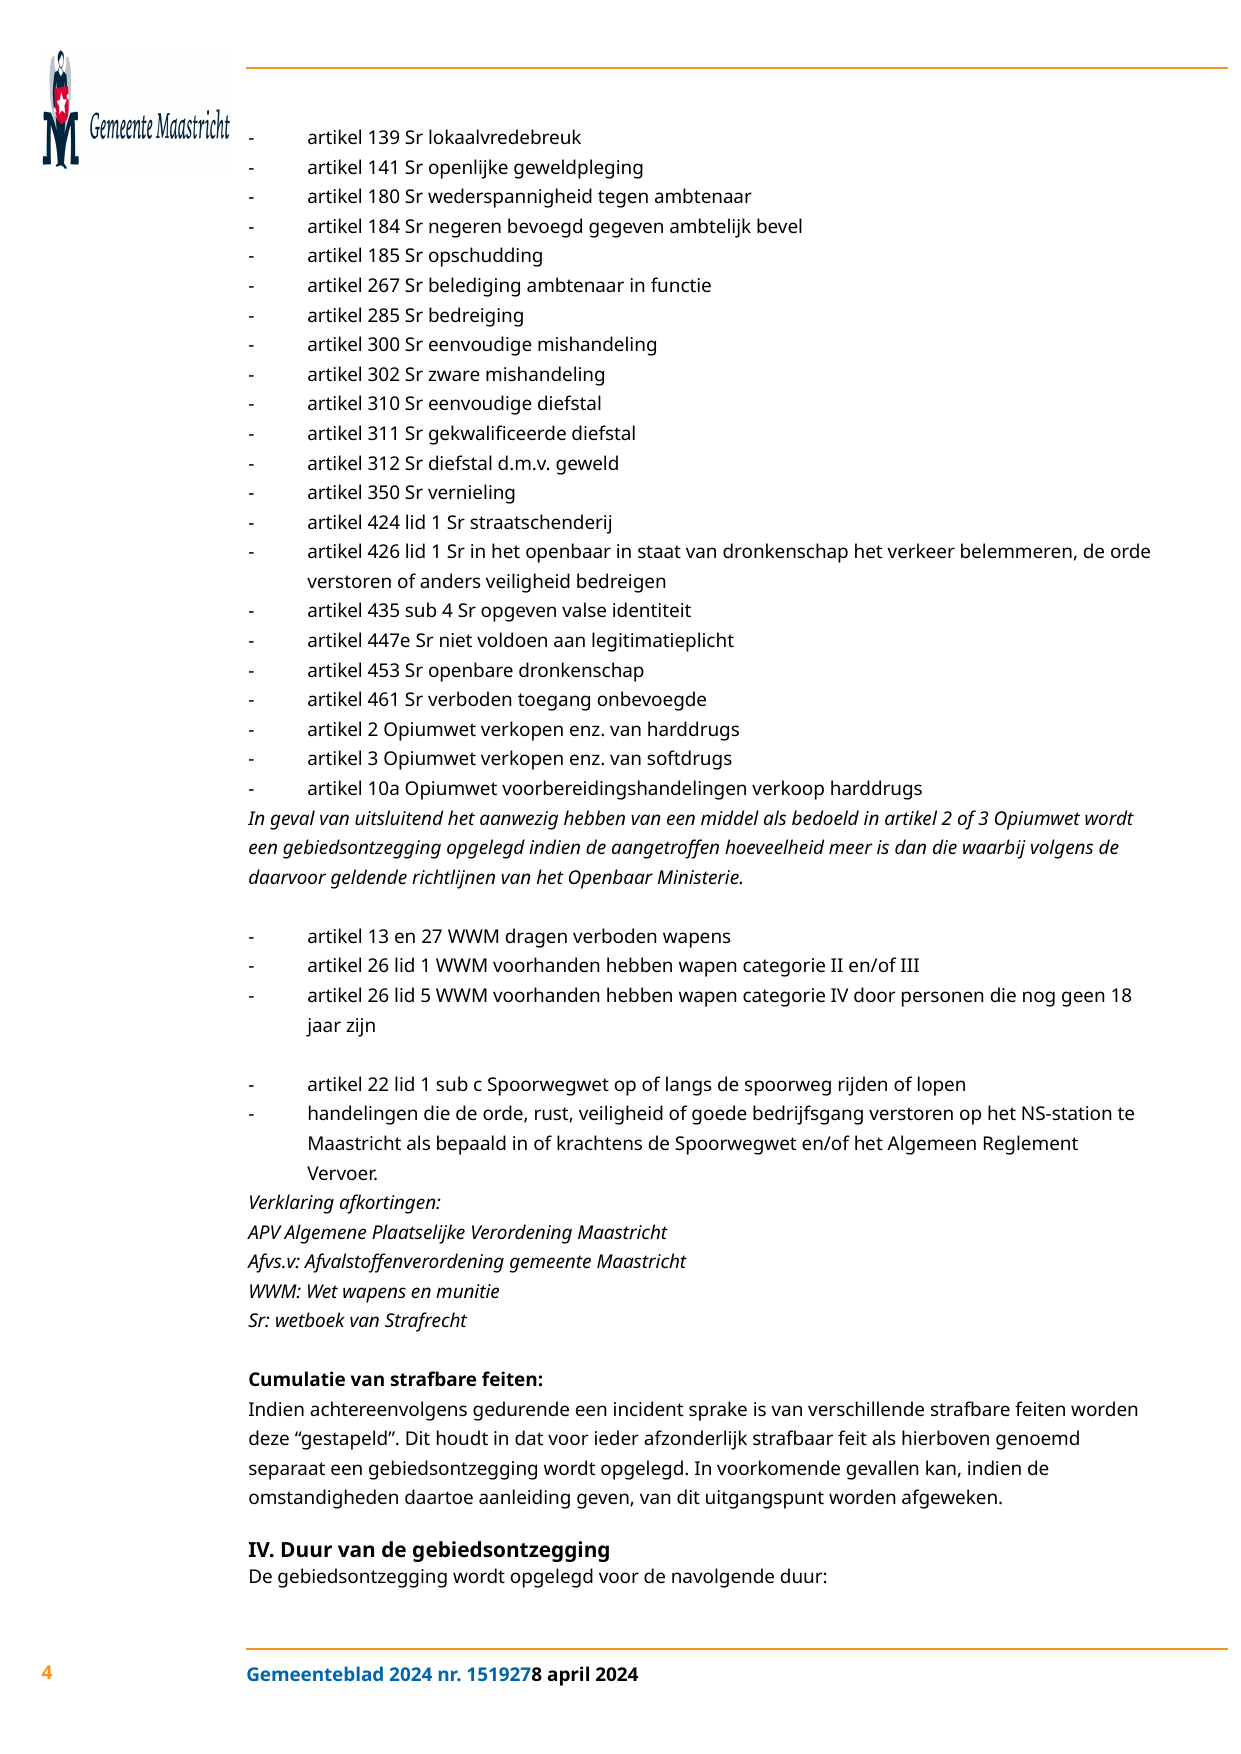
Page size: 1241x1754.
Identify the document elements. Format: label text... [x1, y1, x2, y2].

picture [41, 47, 231, 172]
text IV. Duur van de gebiedsontzegging [248, 1535, 1152, 1563]
text Indien achtereenvolgens gedurende een incident sprake is van verschillende strafbare feiten worden deze “gestapeld”. Dit houdt in dat voor ieder afzonderlijk strafbaar feit als hierboven genoemd separaat een gebiedsontzegging wordt opgelegd. In voorkomende gevallen kan, indien de omstandigheden daartoe aanleiding geven, van dit uitgangspunt worden afgeweken. [248, 1396, 1152, 1510]
table_header artikel 139 Sr lokaalvredebreuk artikel 141 Sr openlijke geweldpleging artikel 180 Sr wederspannigheid tegen ambtenaar artikel 184 Sr negeren bevoegd gegeven ambtelijk bevel artikel 185 Sr opschudding artikel 267 Sr belediging ambtenaar in functie artikel 285 Sr bedreiging artikel 300 Sr eenvoudige mishandeling artikel 302 Sr zware mishandeling artikel 310 Sr eenvoudige diefstal artikel 311 Sr gekwalificeerde diefstal artikel 312 Sr diefstal d.m.v. geweld artikel 350 Sr vernieling artikel 424 lid 1 Sr straatschenderij artikel 426 lid 1 Sr in het openbaar in staat van dronkenschap het verkeer belemmeren, de orde verstoren of anders veiligheid bedreigen artikel 435 sub 4 Sr opgeven valse identiteit artikel 447e Sr niet voldoen aan legitimatieplicht artikel 453 Sr openbare dronkenschap artikel 461 Sr verboden toegang onbevoegde artikel 2 Opiumwet verkopen enz. van harddrugs artikel 3 Opiumwet verkopen enz. van softdrugs artikel 10a Opiumwet voorbereidingshandelingen verkoop harddrugs In geval van uitsluitend het aanwezig hebben van een middel als bedoeld in artikel 2 of 3 Opiumwet wordt een gebiedsontzegging opgelegd indien de aangetroffen hoeveelheid meer is dan die waarbij volgens de daarvoor geldende richtlijnen van het Openbaar Ministerie. artikel 13 en 27 WWM dragen verboden wapens artikel 26 lid 1 WWM voorhanden hebben wapen categorie II en/of III artikel 26 lid 5 WWM voorhanden hebben wapen categorie IV door personen die nog geen 18 jaar zijn artikel 22 lid 1 sub c Spoorwegwet op of langs de spoorweg rijden of lopen handelingen die de orde, rust, veiligheid of goede bedrijfsgang verstoren op het NS-station te Maastricht als bepaald in of krachtens de Spoorwegwet en/of het Algemeen Reglement Vervoer. Verklaring afkortingen: APV Algemene Plaatselijke Verordening Maastricht Afvs.v: Afvalstoffenverordening gemeente Maastricht WWM: Wet wapens en munitie Sr: wetboek van Strafrecht [248, 95, 1152, 1333]
text Cumulatie van strafbare feiten: [248, 1366, 1152, 1392]
table_header De gebiedsontzegging wordt opgelegd voor de navolgende duur: [248, 1564, 1152, 1589]
